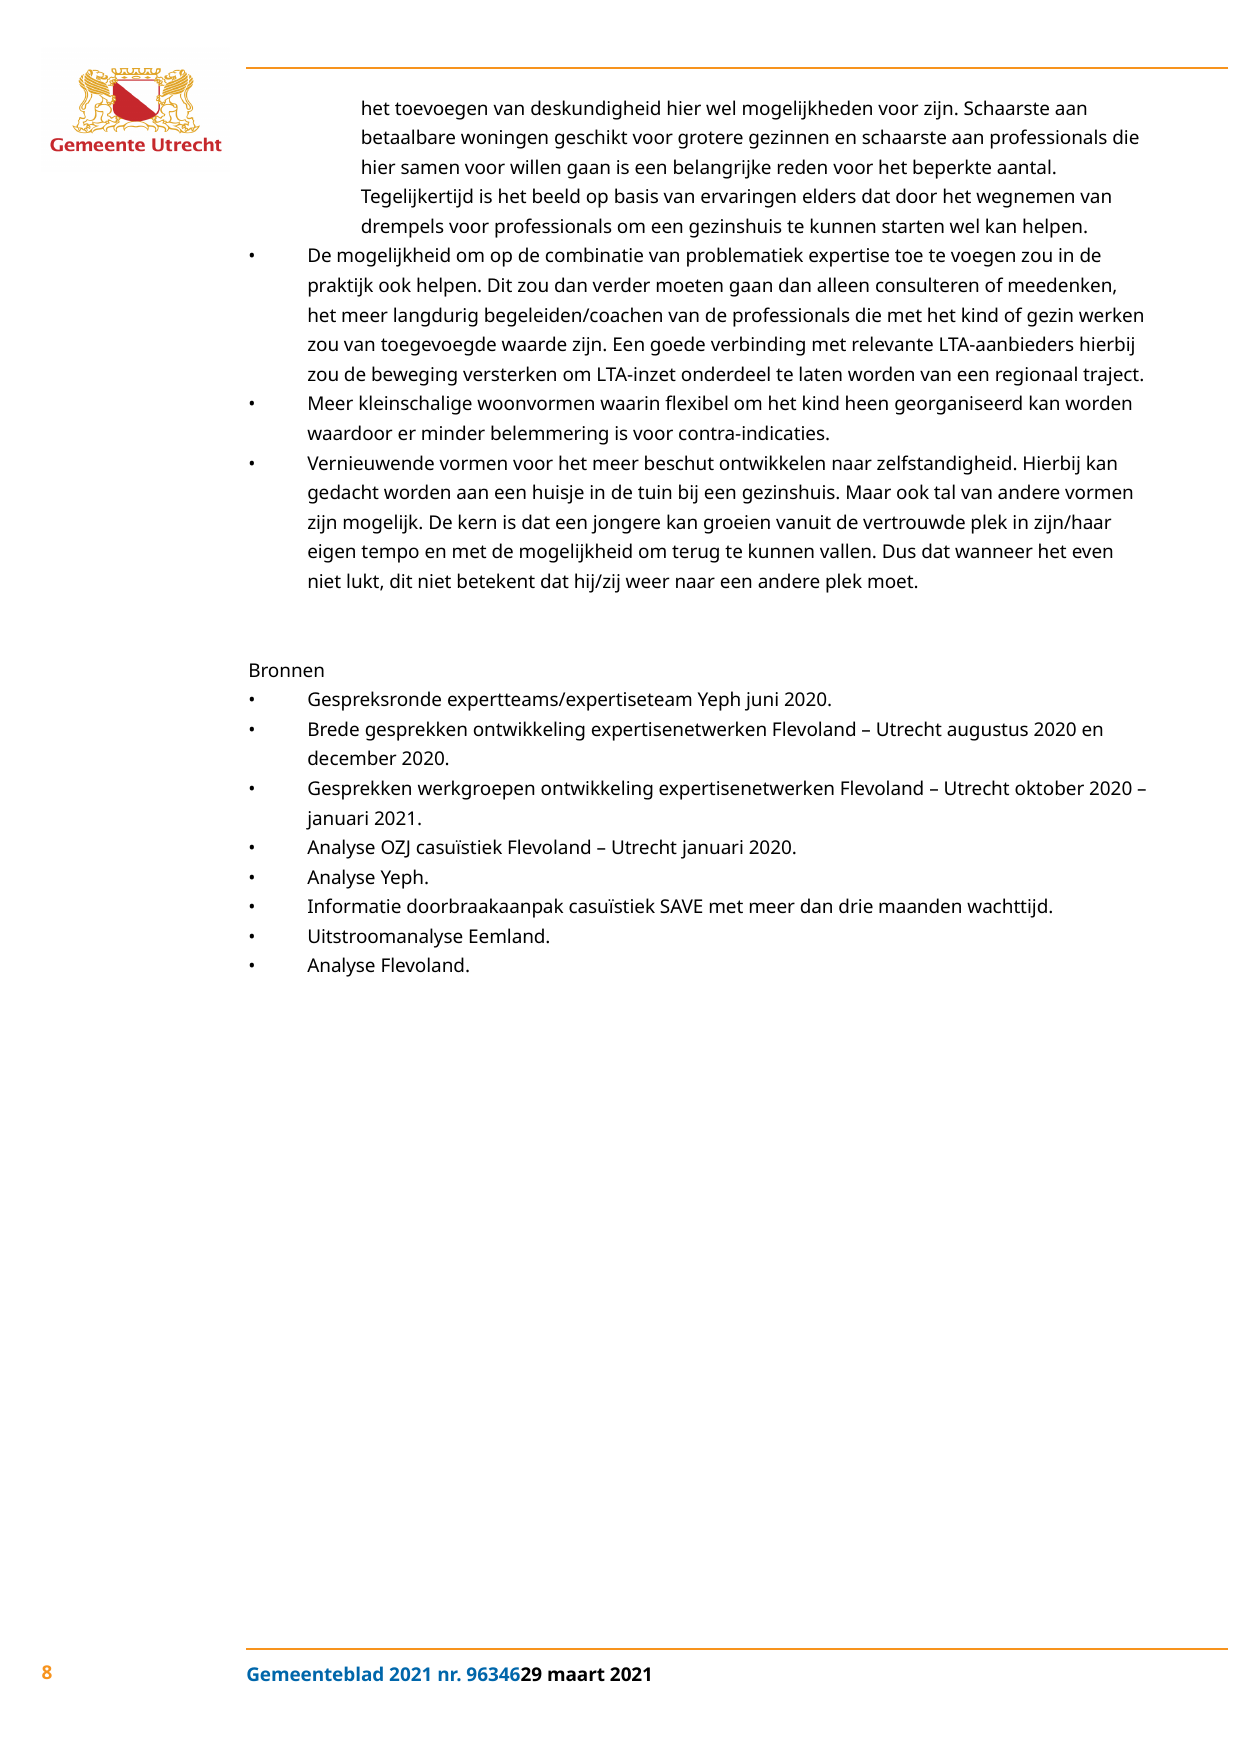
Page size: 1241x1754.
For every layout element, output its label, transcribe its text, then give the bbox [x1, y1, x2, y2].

list De mogelijkheid om op de combinatie van problematiek expertise toe te voegen zou in de praktijk ook helpen. Dit zou dan verder moeten gaan dan alleen consulteren of meedenken, het meer langdurig begeleiden/coachen van de professionals die met het kind of gezin werken zou van toegevoegde waarde zijn. Een goede verbinding met relevante LTA-aanbieders hierbij zou de beweging versterken om LTA-inzet onderdeel te laten worden van een regionaal traject. [248, 243, 1152, 387]
list Gespreksronde expertteams/expertiseteam Yeph juni 2020. [248, 686, 1152, 712]
text Bronnen [248, 657, 1152, 683]
list Analyse OZJ casuïstiek Flevoland – Utrecht januari 2020. [248, 834, 1152, 860]
picture [41, 47, 231, 172]
list Uitstroomanalyse Eemland. [248, 923, 1152, 949]
list Vernieuwende vormen voor het meer beschut ontwikkelen naar zelfstandigheid. Hierbij kan gedacht worden aan een huisje in de tuin bij een gezinshuis. Maar ook tal van andere vormen zijn mogelijk. De kern is dat een jongere kan groeien vanuit de vertrouwde plek in zijn/haar eigen tempo en met de mogelijkheid om terug te kunnen vallen. Dus dat wanneer het even niet lukt, dit niet betekent dat hij/zij weer naar een andere plek moet. [248, 450, 1152, 594]
list het toevoegen van deskundigheid hier wel mogelijkheden voor zijn. Schaarste aan betaalbare woningen geschikt voor grotere gezinnen en schaarste aan professionals die hier samen voor willen gaan is een belangrijke reden voor het beperkte aantal. Tegelijkertijd is het beeld op basis van ervaringen elders dat door het wegnemen van drempels voor professionals om een gezinshuis te kunnen starten wel kan helpen. [323, 95, 1152, 239]
list Analyse Yeph. [248, 864, 1152, 890]
list Brede gesprekken ontwikkeling expertisenetwerken Flevoland – Utrecht augustus 2020 en december 2020. [248, 716, 1152, 771]
list Gesprekken werkgroepen ontwikkeling expertisenetwerken Flevoland – Utrecht oktober 2020 – januari 2021. [248, 775, 1152, 831]
list Informatie doorbraakaanpak casuïstiek SAVE met meer dan drie maanden wachttijd. [248, 893, 1152, 919]
list Analyse Flevoland. [248, 953, 1152, 978]
list Meer kleinschalige woonvormen waarin flexibel om het kind heen georganiseerd kan worden waardoor er minder belemmering is voor contra-indicaties. [248, 391, 1152, 446]
